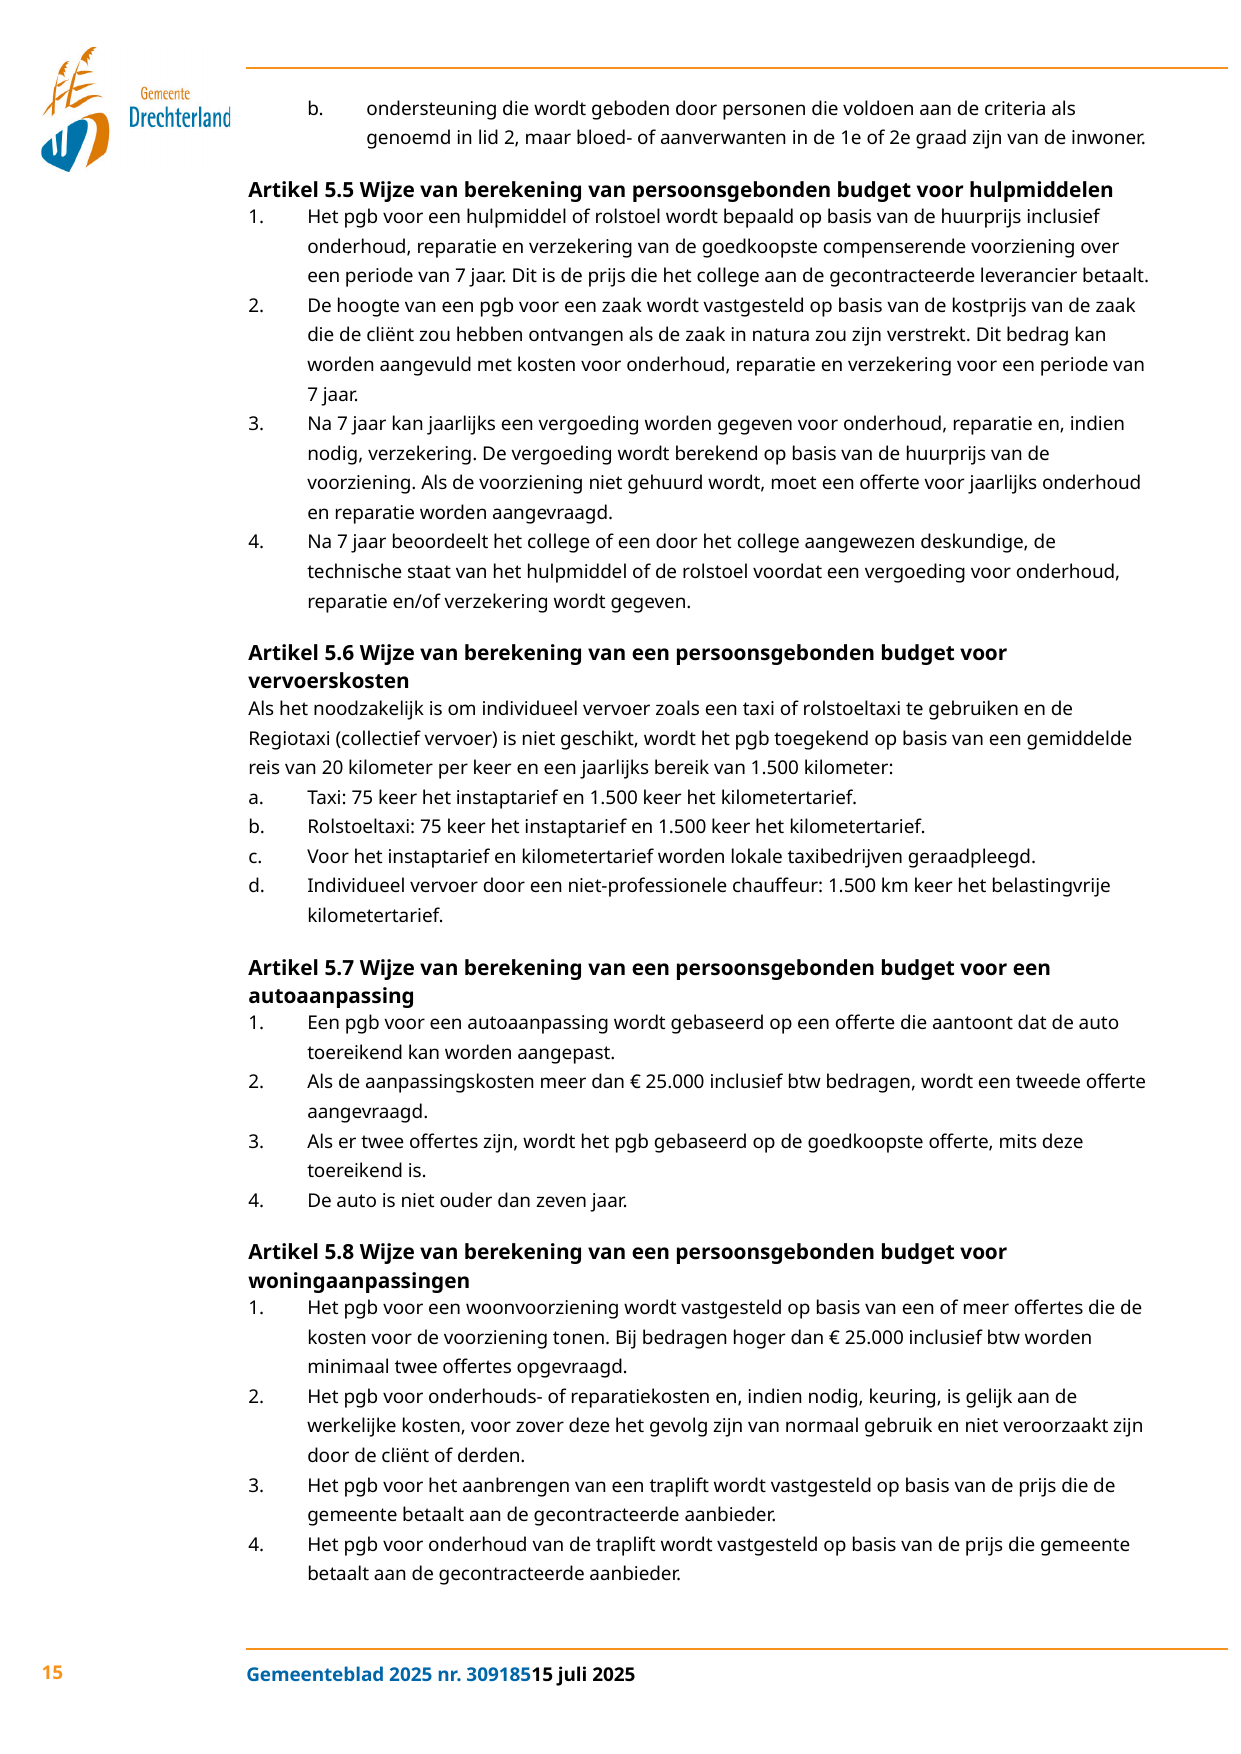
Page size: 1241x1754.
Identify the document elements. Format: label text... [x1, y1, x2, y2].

list Een pgb voor een autoaanpassing wordt gebaseerd op een offerte die aantoont dat de auto toereikend kan worden aangepast. [248, 1009, 1152, 1065]
list Rolstoeltaxi: 75 keer het instaptarief en 1.500 keer het kilometertarief. [248, 813, 1152, 839]
text Artikel 5.8 Wijze van berekening van een persoonsgebonden budget voor woningaanpassingen [248, 1237, 1152, 1294]
list Taxi: 75 keer het instaptarief en 1.500 keer het kilometertarief. [248, 784, 1152, 809]
list Het pgb voor het aanbrengen van een traplift wordt vastgesteld op basis van de prijs die de gemeente betaalt aan de gecontracteerde aanbieder. [248, 1472, 1152, 1527]
list ondersteuning die wordt geboden door personen die voldoen aan de criteria als genoemd in lid 2, maar bloed- of aanverwanten in de 1e of 2e graad zijn van de inwoner. [307, 95, 1152, 150]
list Als er twee offertes zijn, wordt het pgb gebaseerd op de goedkoopste offerte, mits deze toereikend is. [248, 1128, 1152, 1183]
list Na 7 jaar kan jaarlijks een vergoeding worden gegeven voor onderhoud, reparatie en, indien nodig, verzekering. De vergoeding wordt berekend op basis van de huurprijs van de voorziening. Als de voorziening niet gehuurd wordt, moet een offerte voor jaarlijks onderhoud en reparatie worden aangevraagd. [248, 410, 1152, 525]
list Het pgb voor onderhoud van de traplift wordt vastgesteld op basis van de prijs die gemeente betaalt aan de gecontracteerde aanbieder. [248, 1531, 1152, 1586]
picture [41, 158, 64, 172]
text Artikel 5.5 Wijze van berekening van persoonsgebonden budget voor hulpmiddelen [248, 175, 1152, 203]
text Artikel 5.6 Wijze van berekening van een persoonsgebonden budget voor vervoerskosten [248, 638, 1152, 695]
picture [41, 47, 231, 172]
text Als het noodzakelijk is om individueel vervoer zoals een taxi of rolstoeltaxi te gebruiken en de Regiotaxi (collectief vervoer) is niet geschikt, wordt het pgb toegekend op basis van een gemiddelde reis van 20 kilometer per keer en een jaarlijks bereik van 1.500 kilometer: [248, 695, 1152, 780]
list Het pgb voor een hulpmiddel of rolstoel wordt bepaald op basis van de huurprijs inclusief onderhoud, reparatie en verzekering van de goedkoopste compenserende voorziening over een periode van 7 jaar. Dit is de prijs die het college aan de gecontracteerde leverancier betaalt. [248, 203, 1152, 288]
list Individueel vervoer door een niet-professionele chauffeur: 1.500 km keer het belastingvrije kilometertarief. [248, 873, 1152, 928]
list Het pgb voor onderhouds- of reparatiekosten en, indien nodig, keuring, is gelijk aan de werkelijke kosten, voor zover deze het gevolg zijn van normaal gebruik en niet veroorzaakt zijn door de cliënt of derden. [248, 1383, 1152, 1468]
text Artikel 5.7 Wijze van berekening van een persoonsgebonden budget voor een autoaanpassing [248, 953, 1152, 1009]
list Als de aanpassingskosten meer dan € 25.000 inclusief btw bedragen, wordt een tweede offerte aangevraagd. [248, 1069, 1152, 1124]
picture [226, 115, 231, 124]
list Het pgb voor een woonvoorziening wordt vastgesteld op basis van een of meer offertes die de kosten voor de voorziening tonen. Bij bedragen hoger dan € 25.000 inclusief btw worden minimaal twee offertes opgevraagd. [248, 1294, 1152, 1379]
list De auto is niet ouder dan zeven jaar. [248, 1187, 1152, 1213]
list Voor het instaptarief en kilometertarief worden lokale taxibedrijven geraadpleegd. [248, 843, 1152, 869]
list De hoogte van een pgb voor een zaak wordt vastgesteld op basis van de kostprijs van de zaak die de cliënt zou hebben ontvangen als de zaak in natura zou zijn verstrekt. Dit bedrag kan worden aangevuld met kosten voor onderhoud, reparatie en verzekering voor een periode van 7 jaar. [248, 292, 1152, 406]
list Na 7 jaar beoordeelt het college of een door het college aangewezen deskundige, de technische staat van het hulpmiddel of de rolstoel voordat een vergoeding voor onderhoud, reparatie en/of verzekering wordt gegeven. [248, 529, 1152, 613]
